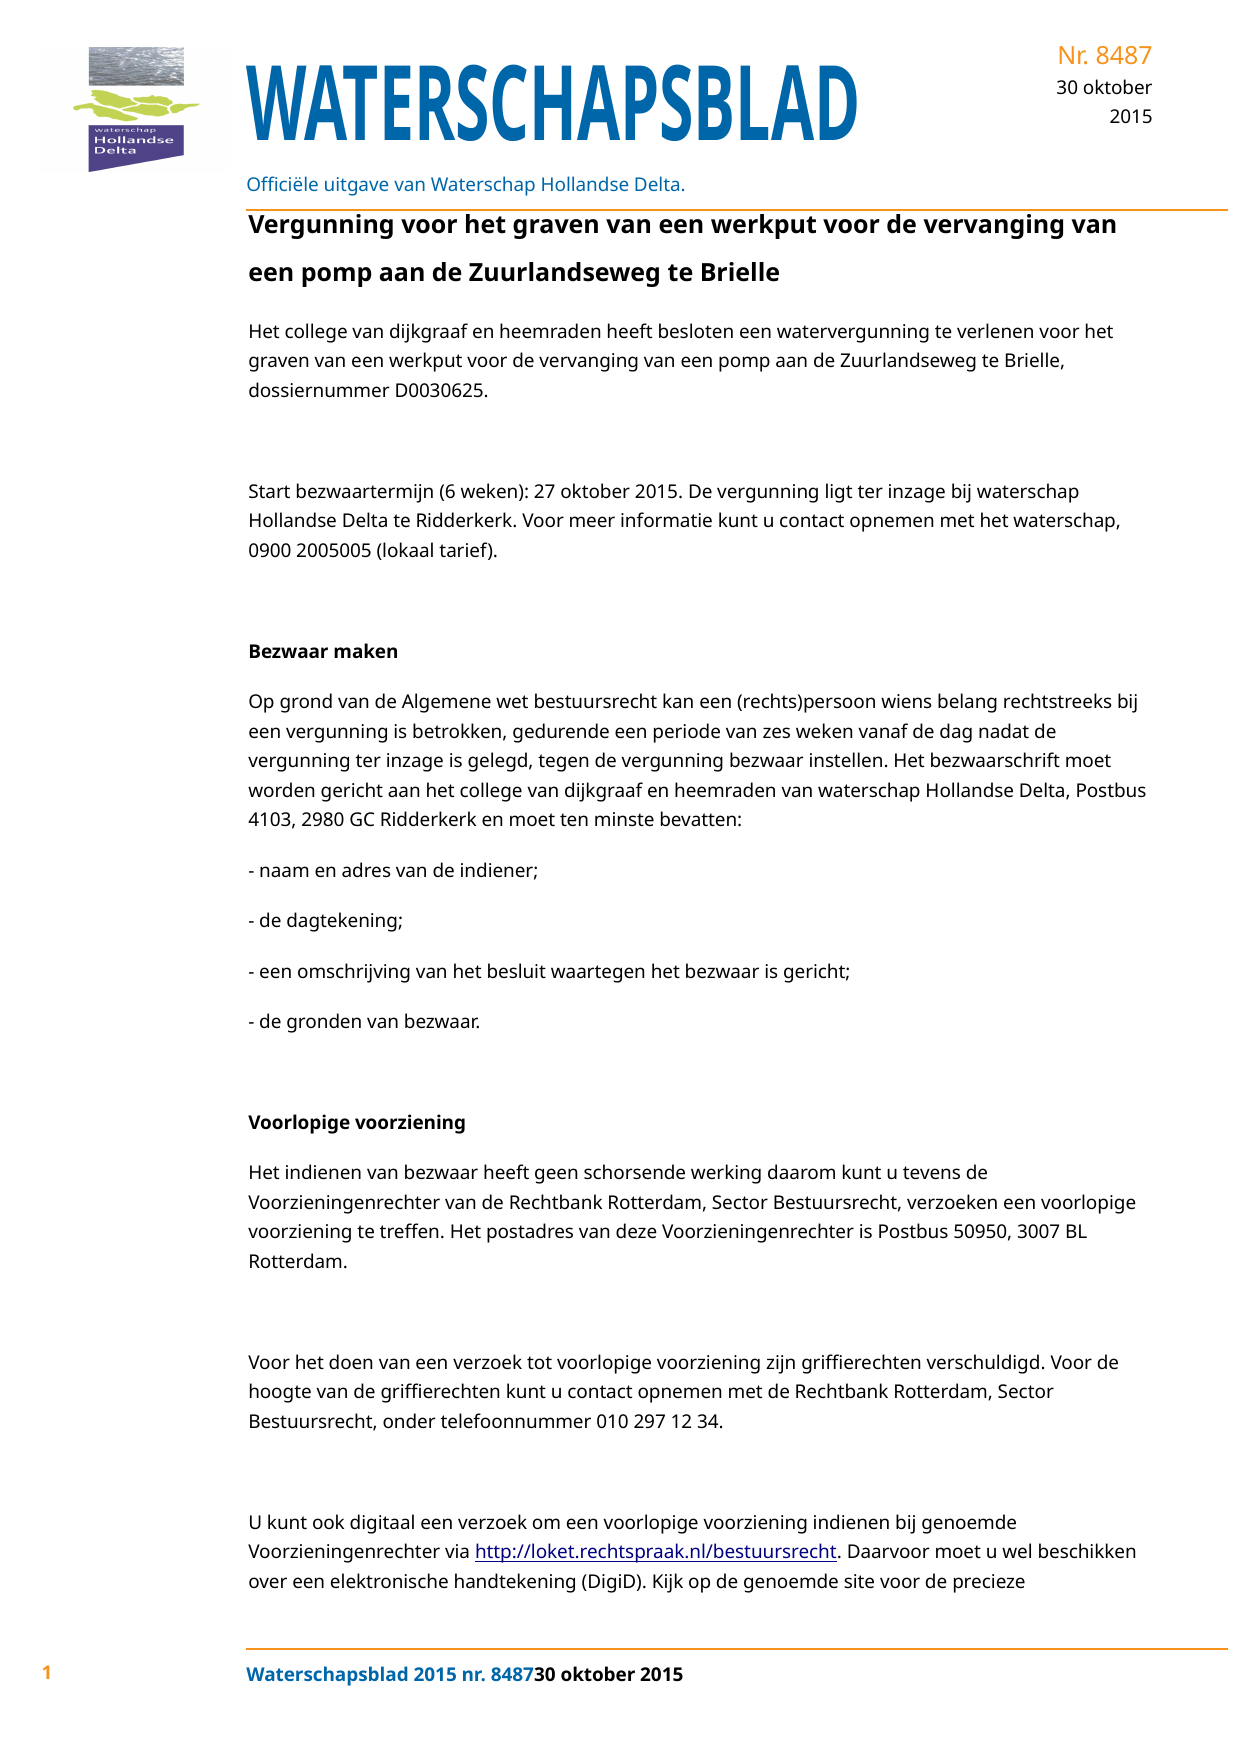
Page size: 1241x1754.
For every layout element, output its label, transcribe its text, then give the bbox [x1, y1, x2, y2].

text Het college van dijkgraaf en heemraden heeft besloten een watervergunning te verlenen voor het graven van een werkput voor de vervanging van een pomp aan de Zuurlandseweg te Brielle, dossiernummer D0030625. [248, 318, 1152, 403]
text Op grond van de Algemene wet bestuursrecht kan een (rechts)persoon wiens belang rechtstreeks bij een vergunning is betrokken, gedurende een periode van zes weken vanaf de dag nadat de vergunning ter inzage is gelegd, tegen de vergunning bezwaar instellen. Het bezwaarschrift moet worden gericht aan het college van dijkgraaf en heemraden van waterschap Hollandse Delta, Postbus 4103, 2980 GC Ridderkerk en moet ten minste bevatten: [248, 688, 1152, 832]
text Het indienen van bezwaar heeft geen schorsende werking daarom kunt u tevens de Voorzieningenrechter van de Rechtbank Rotterdam, Sector Bestuursrecht, verzoeken een voorlopige voorziening te treffen. Het postadres van deze Voorzieningenrechter is Postbus 50950, 3007 BL Rotterdam. [248, 1159, 1152, 1274]
text U kunt ook digitaal een verzoek om een voorlopige voorziening indienen bij genoemde Voorzieningenrechter via http://loket.rechtspraak.nl/bestuursrecht. Daarvoor moet u wel beschikken over een elektronische handtekening (DigiD). Kijk op de genoemde site voor de precieze [248, 1509, 1152, 1594]
text - naam en adres van de indiener; [248, 857, 1152, 883]
text Voor het doen van een verzoek tot voorlopige voorziening zijn griffierechten verschuldigd. Voor de hoogte van de griffierechten kunt u contact opnemen met de Rechtbank Rotterdam, Sector Bestuursrecht, onder telefoonnummer 010 297 12 34. [248, 1349, 1152, 1434]
text - de gronden van bezwaar. [248, 1008, 1152, 1034]
text Start bezwaartermijn (6 weken): 27 oktober 2015. De vergunning ligt ter inzage bij waterschap Hollandse Delta te Ridderkerk. Voor meer informatie kunt u contact opnemen met het waterschap, 0900 2005005 (lokaal tarief). [248, 478, 1152, 563]
text Voorlopige voorziening [248, 1109, 1152, 1135]
text - de dagtekening; [248, 907, 1152, 933]
text Vergunning voor het graven van een werkput voor de vervanging van een pomp aan de Zuurlandseweg te Brielle [248, 211, 1152, 288]
picture [41, 47, 231, 172]
text Bezwaar maken [248, 638, 1152, 664]
text - een omschrijving van het besluit waartegen het bezwaar is gericht; [248, 958, 1152, 984]
